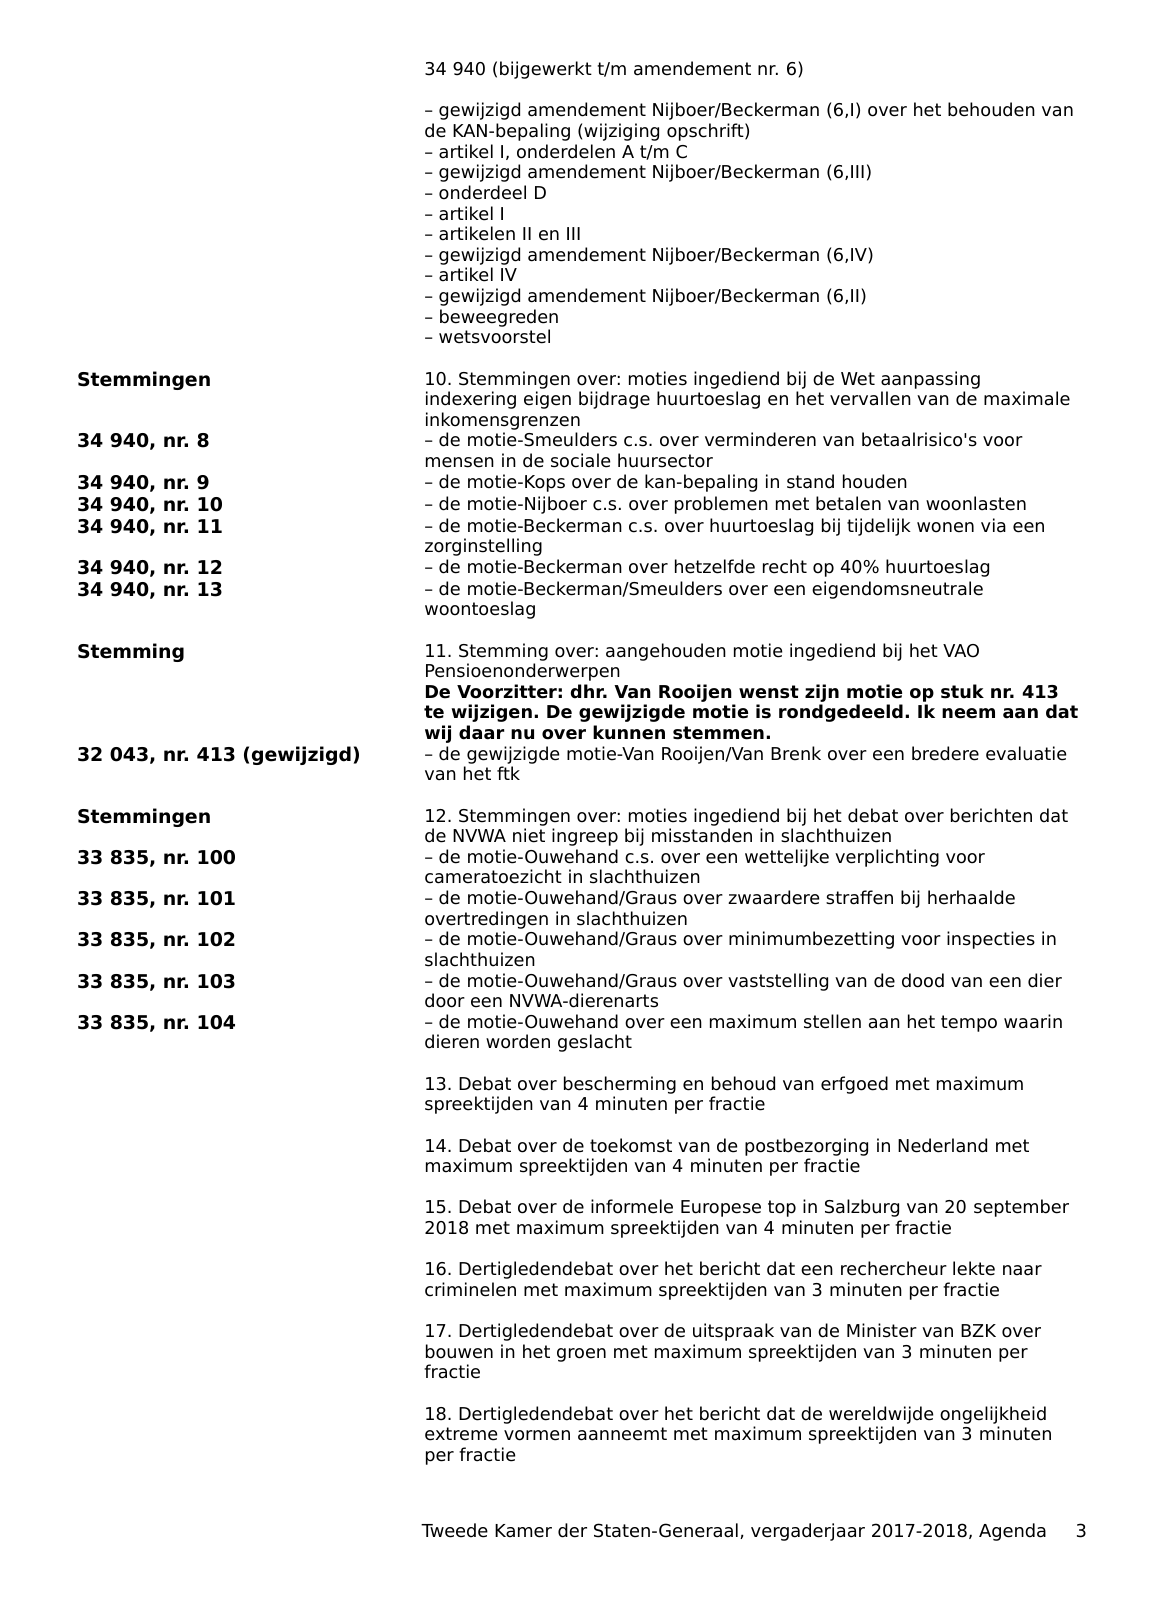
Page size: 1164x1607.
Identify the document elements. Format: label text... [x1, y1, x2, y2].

table_cell [401, 929, 418, 971]
table_cell 32 043, nr. 413 (gewijzigd) [77, 744, 401, 785]
table_cell [401, 1012, 418, 1053]
table_cell – gewijzigd amendement Nijboer/Beckerman (6,I) over het behouden van de KAN-bepaling (wijziging opschrift) [418, 100, 1087, 142]
table_cell – gewijzigd amendement Nijboer/Beckerman (6,III) [418, 162, 1087, 183]
table_cell – de motie-Beckerman/Smeulders over een eigendomsneutrale woontoeslag [418, 579, 1087, 620]
table_cell [77, 682, 401, 744]
table_cell – de motie-Beckerman c.s. over huurtoeslag bij tijdelijk wonen via een zorginstelling [418, 516, 1087, 557]
table_cell – artikel I [418, 204, 1087, 224]
table_cell [77, 204, 401, 224]
table_cell [401, 806, 418, 847]
table_cell [418, 1383, 1087, 1404]
table_cell [401, 785, 418, 806]
table_cell [77, 80, 401, 100]
table_cell 34 940 (bijgewerkt t/m amendement nr. 6) [418, 59, 1087, 80]
table_cell [418, 1053, 1087, 1074]
table_cell [401, 80, 418, 100]
table_cell Stemming [77, 641, 401, 682]
table_cell – de motie-Ouwehand/Graus over minimumbezetting voor inspecties in slachthuizen [418, 929, 1087, 971]
table_cell [418, 1301, 1087, 1321]
table_cell [401, 1115, 418, 1136]
table_cell [77, 224, 401, 245]
table_cell [77, 1259, 401, 1301]
table_cell – de motie-Smeulders c.s. over verminderen van betaalrisico's voor mensen in de sociale huursector [418, 430, 1087, 472]
table_cell [401, 620, 418, 641]
table_cell [77, 1177, 401, 1197]
table_cell 34 940, nr. 10 [77, 494, 401, 516]
table_cell 14. Debat over de toekomst van de postbezorging in Nederland met maximum spreektijden van 4 minuten per fractie [418, 1136, 1087, 1177]
table_cell – de motie-Ouwehand/Graus over zwaardere straffen bij herhaalde overtredingen in slachthuizen [418, 888, 1087, 929]
table_cell [77, 1404, 401, 1466]
table_cell [77, 265, 401, 286]
table_cell [77, 1198, 401, 1239]
table_cell – artikel IV [418, 265, 1087, 286]
table_cell 34 940, nr. 9 [77, 472, 401, 493]
table_cell [401, 430, 418, 472]
table_cell 12. Stemmingen over: moties ingediend bij het debat over berichten dat de NVWA niet ingreep bij misstanden in slachthuizen [418, 806, 1087, 847]
table_cell [401, 327, 418, 348]
table_cell [401, 286, 418, 307]
table_cell [401, 1259, 418, 1301]
table_cell 34 940, nr. 13 [77, 579, 401, 620]
table_cell 17. Dertigledendebat over de uitspraak van de Minister van BZK over bouwen in het groen met maximum spreektijden van 3 minuten per fractie [418, 1321, 1087, 1383]
table_cell – de motie-Beckerman over hetzelfde recht op 40% huurtoeslag [418, 557, 1087, 579]
table_cell [401, 1053, 418, 1074]
table_cell 15. Debat over de informele Europese top in Salzburg van 20 september 2018 met maximum spreektijden van 4 minuten per fractie [418, 1198, 1087, 1239]
table_cell 13. Debat over bescherming en behoud van erfgoed met maximum spreektijden van 4 minuten per fractie [418, 1074, 1087, 1115]
table_cell [418, 1239, 1087, 1259]
table_cell [401, 245, 418, 265]
table_cell 11. Stemming over: aangehouden motie ingediend bij het VAO Pensioenonderwerpen [418, 641, 1087, 682]
table_cell [77, 785, 401, 806]
table_cell [77, 1321, 401, 1383]
table_cell [77, 286, 401, 307]
table_cell [77, 307, 401, 327]
table_cell [401, 183, 418, 203]
table_cell [77, 142, 401, 162]
table_cell [77, 327, 401, 348]
table_cell [77, 59, 401, 80]
table_cell [401, 307, 418, 327]
table_cell 34 940, nr. 12 [77, 557, 401, 579]
table_cell [77, 348, 401, 368]
table_cell [401, 1239, 418, 1259]
table_cell [77, 1239, 401, 1259]
table_cell – de motie-Ouwehand over een maximum stellen aan het tempo waarin dieren worden geslacht [418, 1012, 1087, 1053]
table_cell [77, 1053, 401, 1074]
table_cell – artikel I, onderdelen A t/m C [418, 142, 1087, 162]
table_cell 33 835, nr. 104 [77, 1012, 401, 1053]
table_cell [401, 847, 418, 888]
table_cell [418, 620, 1087, 641]
table_cell [401, 100, 418, 142]
table_cell [401, 472, 418, 493]
table_cell – gewijzigd amendement Nijboer/Beckerman (6,IV) [418, 245, 1087, 265]
table_cell [401, 744, 418, 785]
table_cell [401, 641, 418, 682]
table_cell [401, 1136, 418, 1177]
table_cell – de motie-Kops over de kan-bepaling in stand houden [418, 472, 1087, 493]
table_cell 18. Dertigledendebat over het bericht dat de wereldwijde ongelijkheid extreme vormen aanneemt met maximum spreektijden van 3 minuten per fractie [418, 1404, 1087, 1466]
table_cell [401, 494, 418, 516]
table_cell – de motie-Ouwehand c.s. over een wettelijke verplichting voor cameratoezicht in slachthuizen [418, 847, 1087, 888]
table_cell [77, 100, 401, 142]
table_cell [77, 1383, 401, 1404]
table_cell [418, 1115, 1087, 1136]
table_cell [401, 1321, 418, 1383]
table_cell [401, 142, 418, 162]
table_cell [401, 224, 418, 245]
table_cell [401, 1198, 418, 1239]
table_cell [77, 245, 401, 265]
table_cell [77, 1301, 401, 1321]
table_cell 34 940, nr. 8 [77, 430, 401, 472]
table_cell [77, 620, 401, 641]
table_cell 10. Stemmingen over: moties ingediend bij de Wet aanpassing indexering eigen bijdrage huurtoeslag en het vervallen van de maximale inkomensgrenzen [418, 369, 1087, 430]
table_cell [77, 183, 401, 203]
table_cell [77, 1136, 401, 1177]
table_cell Stemmingen [77, 806, 401, 847]
table_cell [77, 1074, 401, 1115]
table_cell [418, 80, 1087, 100]
table_cell 33 835, nr. 100 [77, 847, 401, 888]
table_cell – de gewijzigde motie-Van Rooijen/Van Brenk over een bredere evaluatie van het ftk [418, 744, 1087, 785]
table_cell [418, 348, 1087, 368]
table_cell [77, 1115, 401, 1136]
table_cell [418, 1177, 1087, 1197]
table_cell [401, 579, 418, 620]
table_cell [401, 682, 418, 744]
table_cell – de motie-Ouwehand/Graus over vaststelling van de dood van een dier door een NVWA-dierenarts [418, 971, 1087, 1012]
table_cell [401, 265, 418, 286]
table_cell – onderdeel D [418, 183, 1087, 203]
table_cell [401, 1177, 418, 1197]
table_cell 33 835, nr. 103 [77, 971, 401, 1012]
table_cell – wetsvoorstel [418, 327, 1087, 348]
table_cell [401, 1301, 418, 1321]
table_cell Stemmingen [77, 369, 401, 430]
table_cell [418, 785, 1087, 806]
table_cell – de motie-Nijboer c.s. over problemen met betalen van woonlasten [418, 494, 1087, 516]
table_cell 16. Dertigledendebat over het bericht dat een rechercheur lekte naar criminelen met maximum spreektijden van 3 minuten per fractie [418, 1259, 1087, 1301]
table_cell [401, 516, 418, 557]
table_cell [77, 162, 401, 183]
table_cell [401, 162, 418, 183]
table_cell – beweegreden [418, 307, 1087, 327]
table_cell [401, 59, 418, 80]
table_cell [401, 204, 418, 224]
table_cell 33 835, nr. 102 [77, 929, 401, 971]
table_cell 33 835, nr. 101 [77, 888, 401, 929]
table_cell [401, 971, 418, 1012]
table_cell – gewijzigd amendement Nijboer/Beckerman (6,II) [418, 286, 1087, 307]
table_cell [401, 348, 418, 368]
table_cell De Voorzitter: dhr. Van Rooijen wenst zijn motie op stuk nr. 413 te wijzigen. De gewijzigde motie is rondgedeeld. Ik neem aan dat wij daar nu over kunnen stemmen. [418, 682, 1087, 744]
table_cell [401, 369, 418, 430]
table_cell 34 940, nr. 11 [77, 516, 401, 557]
table_cell [401, 557, 418, 579]
table_cell [401, 1074, 418, 1115]
table_cell [401, 888, 418, 929]
table_cell – artikelen II en III [418, 224, 1087, 245]
table_cell [401, 1404, 418, 1466]
table_cell [401, 1383, 418, 1404]
